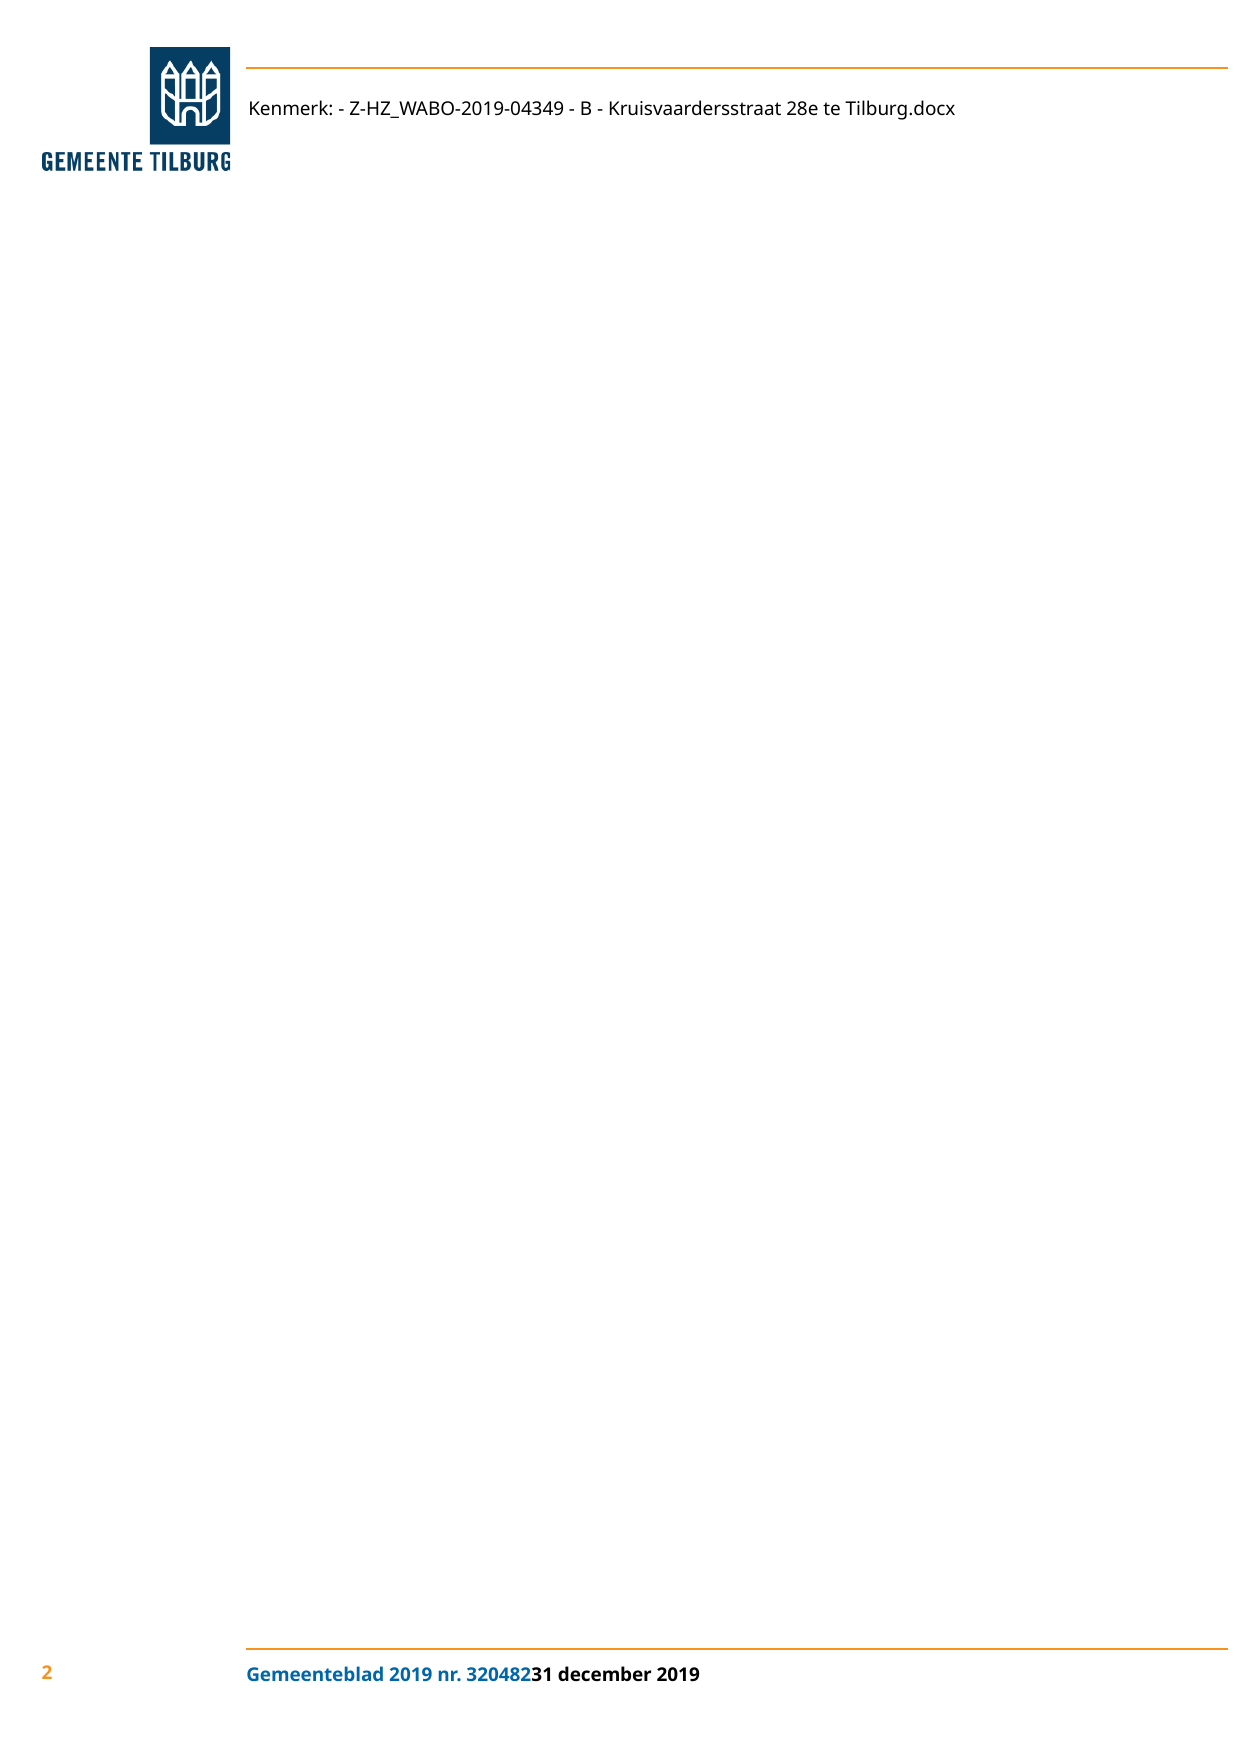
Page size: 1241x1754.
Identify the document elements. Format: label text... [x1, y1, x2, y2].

picture [41, 47, 231, 172]
text Kenmerk: - Z-HZ_WABO-2019-04349 - B - Kruisvaardersstraat 28e te Tilburg.docx [248, 95, 1152, 121]
